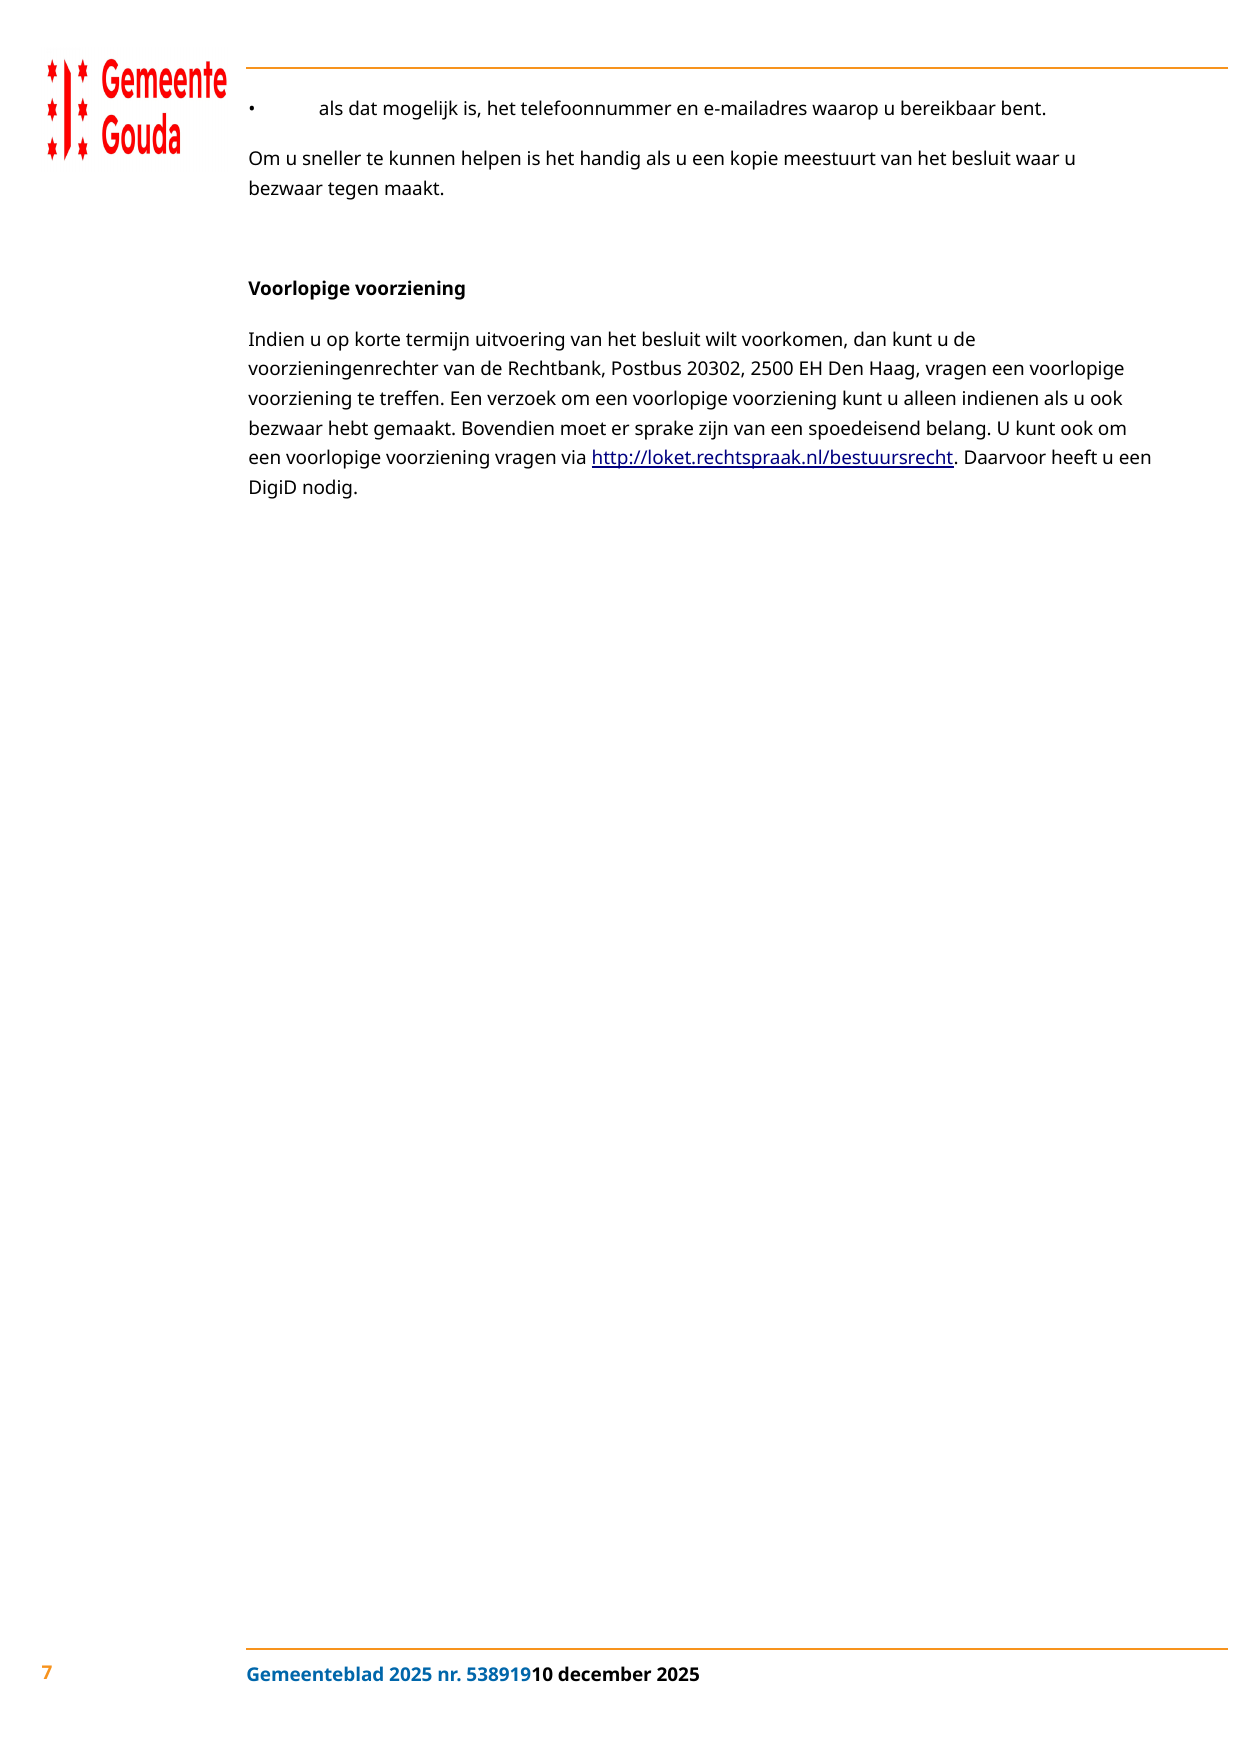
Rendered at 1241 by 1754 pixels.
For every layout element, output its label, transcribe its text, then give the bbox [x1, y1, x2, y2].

text Indien u op korte termijn uitvoering van het besluit wilt voorkomen, dan kunt u de voorzieningenrechter van de Rechtbank, Postbus 20302, 2500 EH Den Haag, vragen een voorlopige voorziening te treffen. Een verzoek om een voorlopige voorziening kunt u alleen indienen als u ook bezwaar hebt gemaakt. Bovendien moet er sprake zijn van een spoedeisend belang. U kunt ook om een voorlopige voorziening vragen via http://loket.rechtspraak.nl/bestuursrecht. Daarvoor heeft u een DigiD nodig. [248, 326, 1152, 500]
text Voorlopige voorziening [248, 276, 1152, 301]
picture [41, 47, 231, 172]
text • als dat mogelijk is, het telefoonnummer en e-mailadres waarop u bereikbaar bent. [248, 95, 1152, 121]
text Om u sneller te kunnen helpen is het handig als u een kopie meestuurt van het besluit waar u bezwaar tegen maakt. [248, 145, 1152, 201]
